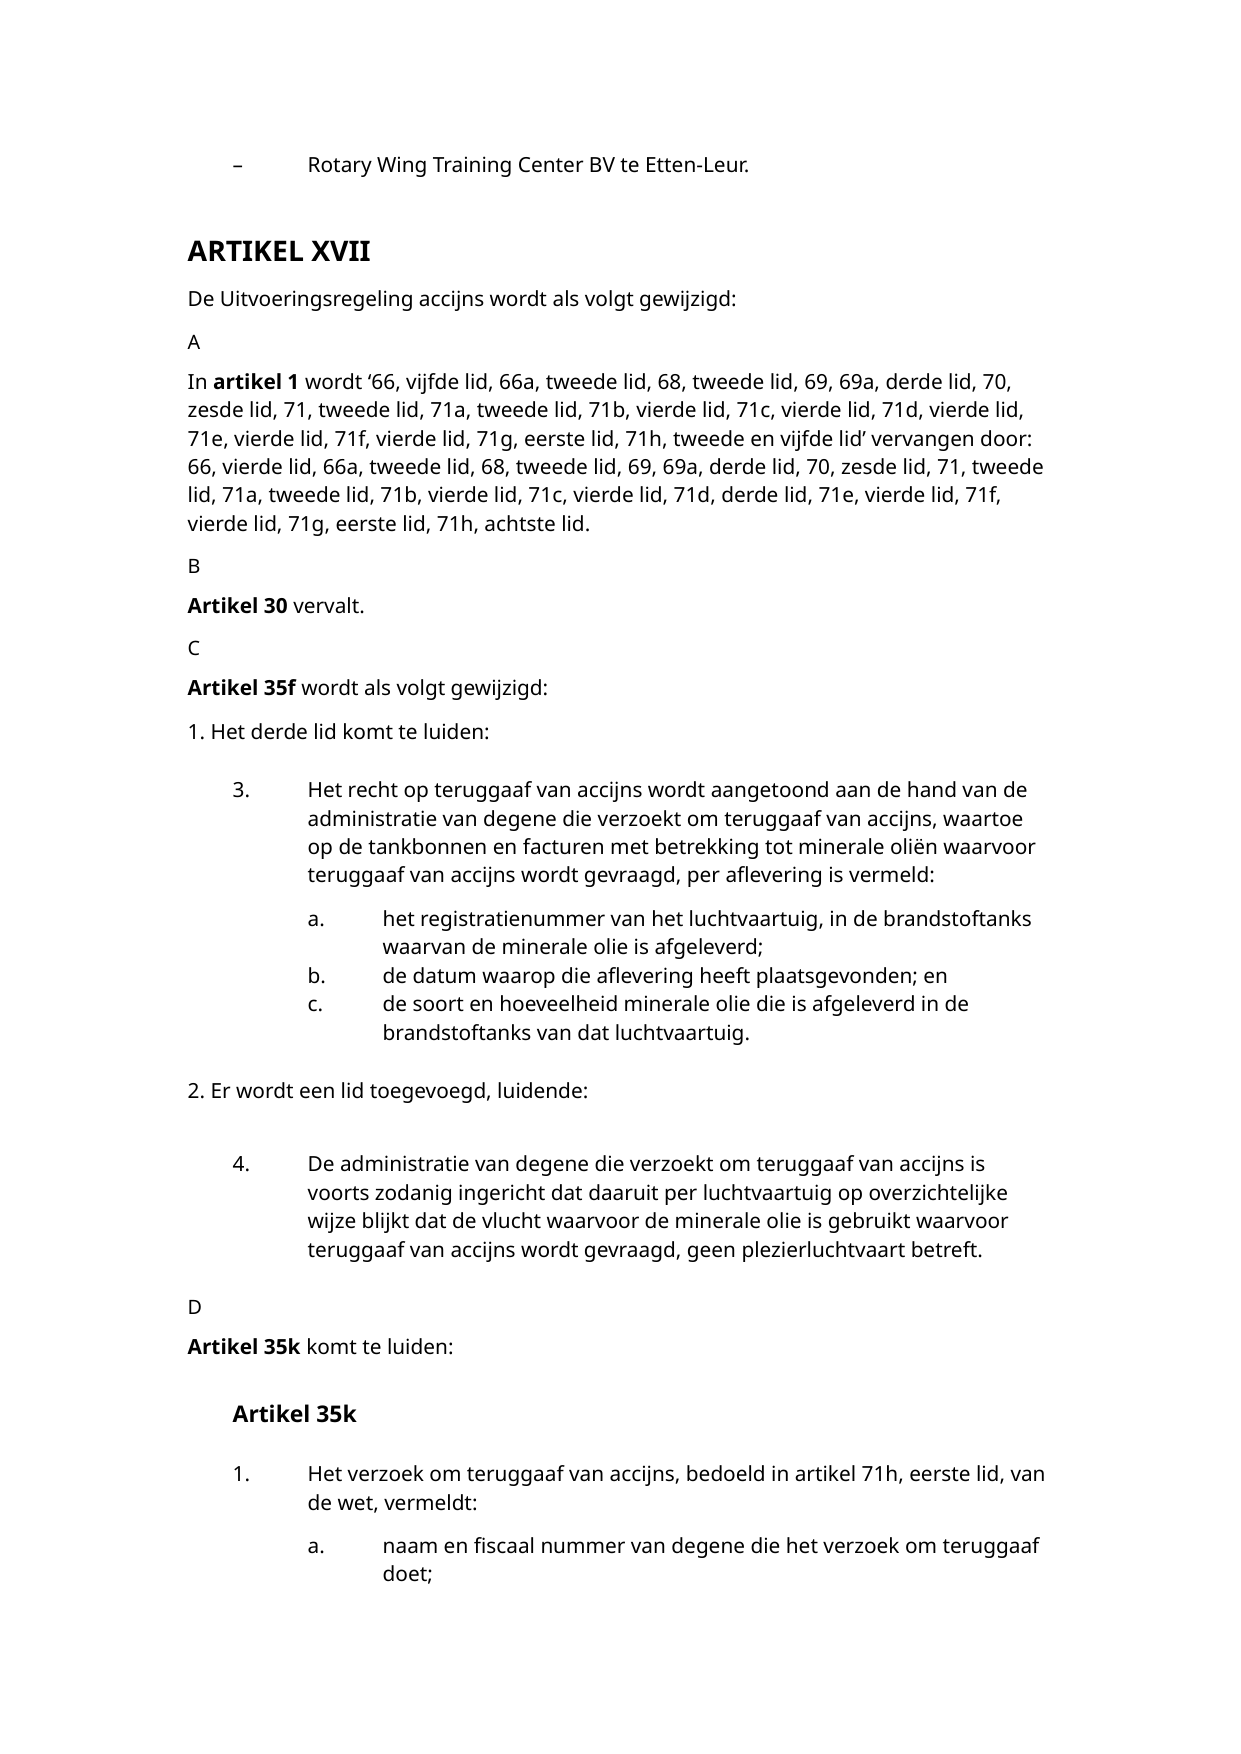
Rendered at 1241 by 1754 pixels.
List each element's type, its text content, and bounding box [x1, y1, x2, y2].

text In artikel 1 wordt ‘66, vijfde lid, 66a, tweede lid, 68, tweede lid, 69, 69a, derde lid, 70, zesde lid, 71, tweede lid, 71a, tweede lid, 71b, vierde lid, 71c, vierde lid, 71d, vierde lid, 71e, vierde lid, 71f, vierde lid, 71g, eerste lid, 71h, tweede en vijfde lid’ vervangen door: 66, vierde lid, 66a, tweede lid, 68, tweede lid, 69, 69a, derde lid, 70, zesde lid, 71, tweede lid, 71a, tweede lid, 71b, vierde lid, 71c, vierde lid, 71d, derde lid, 71e, vierde lid, 71f, vierde lid, 71g, eerste lid, 71h, achtste lid. [187, 367, 1053, 537]
text Artikel 35k komt te luiden: [187, 1332, 1053, 1361]
list Rotary Wing Training Center BV te Etten-Leur. [232, 150, 1053, 178]
text A [187, 328, 1053, 355]
text B [187, 552, 1053, 579]
text C [187, 634, 1053, 662]
list de datum waarop die aflevering heeft plaatsgevonden; en [307, 961, 1053, 989]
text 2. Er wordt een lid toegevoegd, luidende: [187, 1076, 1053, 1104]
list het registratienummer van het luchtvaartuig, in de brandstoftanks waarvan de minerale olie is afgeleverd; [307, 904, 1053, 961]
subtitle Artikel 35k [232, 1398, 1053, 1429]
text D [187, 1293, 1053, 1320]
list de soort en hoeveelheid minerale olie die is afgeleverd in de brandstoftanks van dat luchtvaartuig. [307, 989, 1053, 1046]
text De Uitvoeringsregeling accijns wordt als volgt gewijzigd: [187, 284, 1053, 313]
text 1. Het derde lid komt te luiden: [187, 717, 1053, 745]
list Het verzoek om teruggaaf van accijns, bedoeld in artikel 71h, eerste lid, van de wet, vermeldt: [232, 1459, 1053, 1516]
text Artikel 30 vervalt. [187, 591, 1053, 619]
list Het recht op teruggaaf van accijns wordt aangetoond aan de hand van de administratie van degene die verzoekt om teruggaaf van accijns, waartoe op de tankbonnen en facturen met betrekking tot minerale oliën waarvoor teruggaaf van accijns wordt gevraagd, per aflevering is vermeld: [232, 775, 1053, 889]
subtitle ARTIKEL XVII [187, 231, 1053, 269]
text Artikel 35f wordt als volgt gewijzigd: [187, 673, 1053, 702]
list De administratie van degene die verzoekt om teruggaaf van accijns is voorts zodanig ingericht dat daaruit per luchtvaartuig op overzichtelijke wijze blijkt dat de vlucht waarvoor de minerale olie is gebruikt waarvoor teruggaaf van accijns wordt gevraagd, geen plezierluchtvaart betreft. [232, 1149, 1053, 1263]
list naam en fiscaal nummer van degene die het verzoek om teruggaaf doet; [307, 1531, 1053, 1588]
